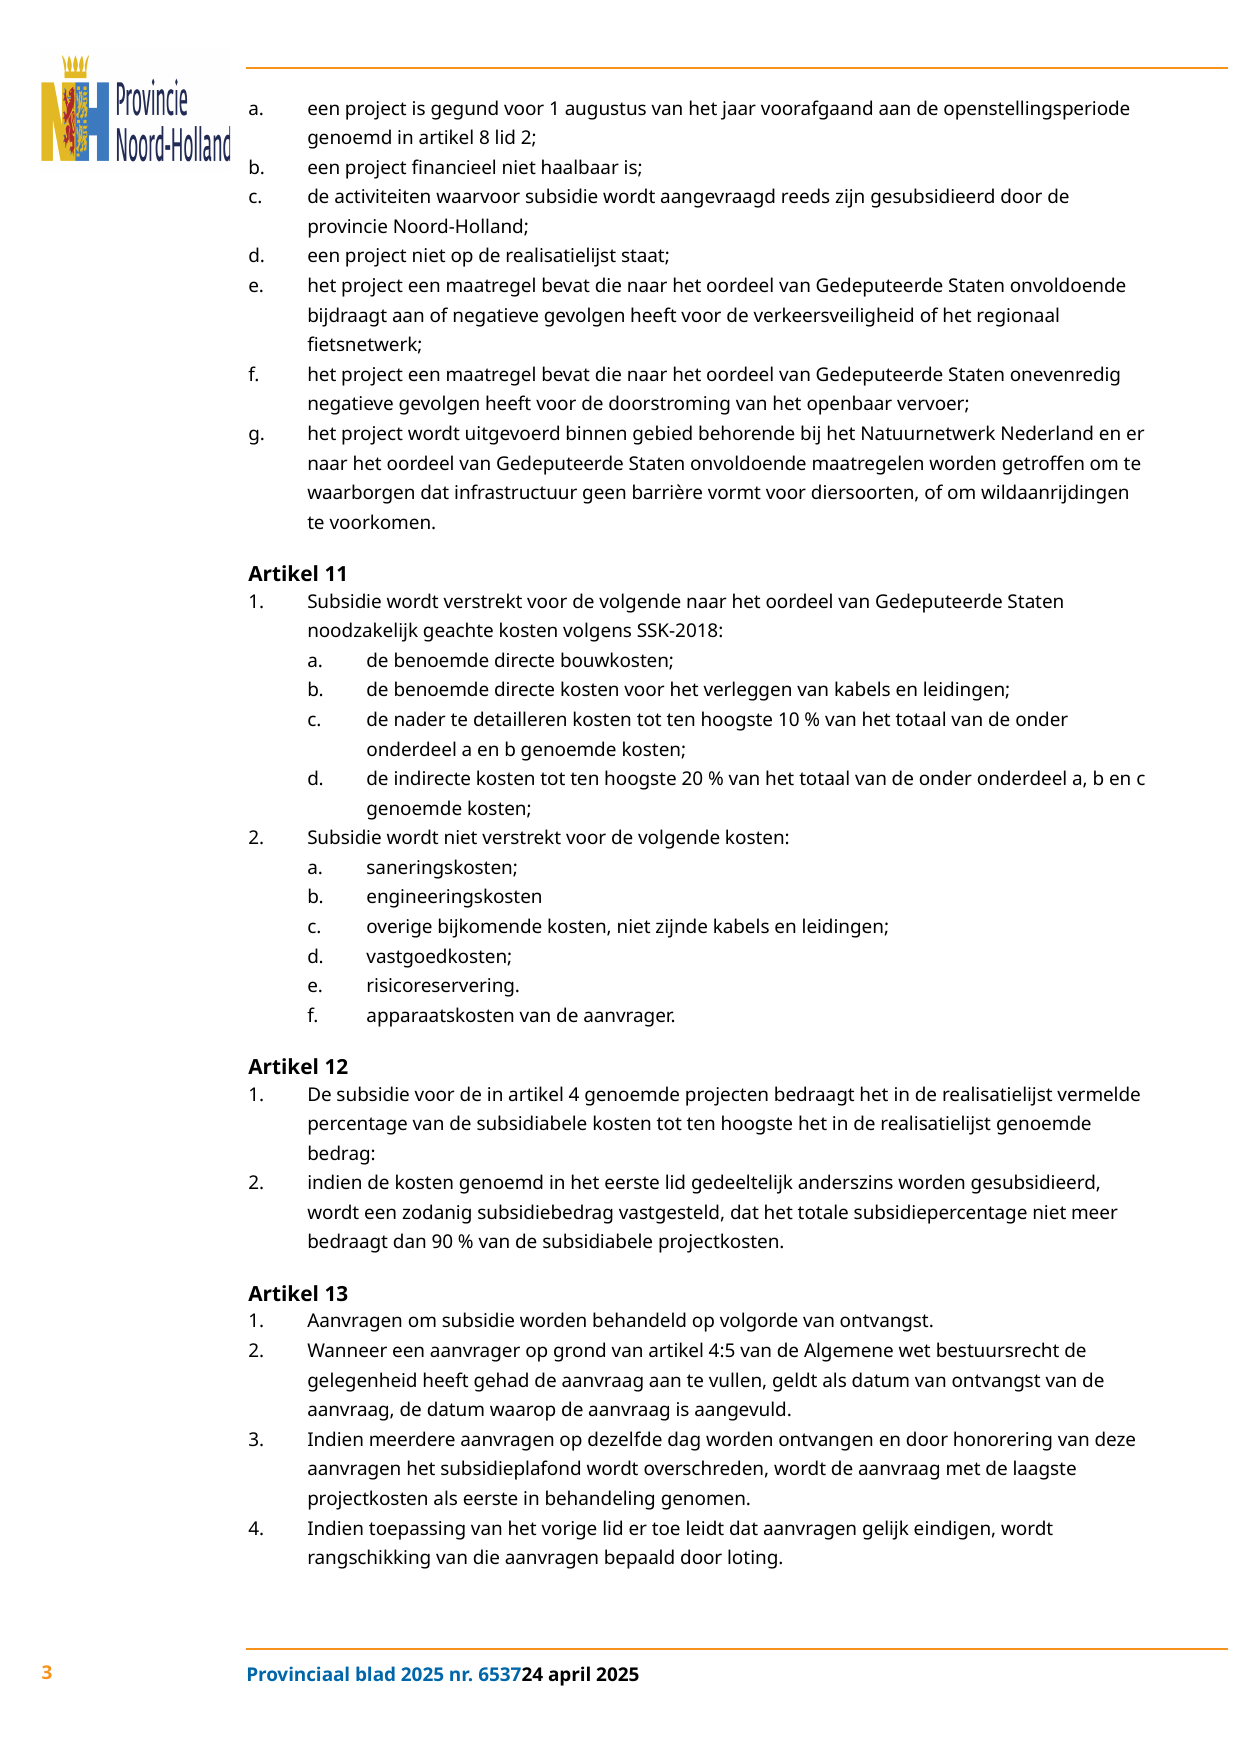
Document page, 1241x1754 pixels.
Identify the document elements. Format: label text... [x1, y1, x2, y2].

list het project een maatregel bevat die naar het oordeel van Gedeputeerde Staten onvoldoende bijdraagt aan of negatieve gevolgen heeft voor de verkeersveiligheid of het regionaal fietsnetwerk; [248, 272, 1152, 357]
list Subsidie wordt niet verstrekt voor de volgende kosten: [248, 824, 1152, 850]
text Artikel 11 [248, 559, 1152, 588]
list De subsidie voor de in artikel 4 genoemde projecten bedraagt het in de realisatielijst vermelde percentage van de subsidiabele kosten tot ten hoogste het in de realisatielijst genoemde bedrag: [248, 1081, 1152, 1166]
picture [41, 47, 231, 172]
list overige bijkomende kosten, niet zijnde kabels en leidingen; [307, 913, 1152, 939]
list het project wordt uitgevoerd binnen gebied behorende bij het Natuurnetwerk Nederland en er naar het oordeel van Gedeputeerde Staten onvoldoende maatregelen worden getroffen om te waarborgen dat infrastructuur geen barrière vormt voor diersoorten, of om wildaanrijdingen te voorkomen. [248, 420, 1152, 535]
list een project financieel niet haalbaar is; [248, 154, 1152, 180]
list vastgoedkosten; [307, 943, 1152, 968]
list Wanneer een aanvrager op grond van artikel 4:5 van de Algemene wet bestuursrecht de gelegenheid heeft gehad de aanvraag aan te vullen, geldt als datum van ontvangst van de aanvraag, de datum waarop de aanvraag is aangevuld. [248, 1337, 1152, 1422]
list engineeringskosten [307, 884, 1152, 909]
list risicoreservering. [307, 972, 1152, 998]
list Aanvragen om subsidie worden behandeld op volgorde van ontvangst. [248, 1308, 1152, 1333]
list de indirecte kosten tot ten hoogste 20 % van het totaal van de onder onderdeel a, b en c genoemde kosten; [307, 765, 1152, 821]
list een project is gegund voor 1 augustus van het jaar voorafgaand aan de openstellingsperiode genoemd in artikel 8 lid 2; [248, 95, 1152, 150]
list de nader te detailleren kosten tot ten hoogste 10 % van het totaal van de onder onderdeel a en b genoemde kosten; [307, 706, 1152, 761]
list Indien meerdere aanvragen op dezelfde dag worden ontvangen en door honorering van deze aanvragen het subsidieplafond wordt overschreden, wordt de aanvraag met de laagste projectkosten als eerste in behandeling genomen. [248, 1426, 1152, 1511]
list saneringskosten; [307, 854, 1152, 880]
list de activiteiten waarvoor subsidie wordt aangevraagd reeds zijn gesubsidieerd door de provincie Noord-Holland; [248, 183, 1152, 239]
list indien de kosten genoemd in het eerste lid gedeeltelijk anderszins worden gesubsidieerd, wordt een zodanig subsidiebedrag vastgesteld, dat het totale subsidiepercentage niet meer bedraagt dan 90 % van de subsidiabele projectkosten. [248, 1169, 1152, 1254]
text Artikel 13 [248, 1279, 1152, 1308]
list de benoemde directe bouwkosten; [307, 647, 1152, 673]
list een project niet op de realisatielijst staat; [248, 243, 1152, 268]
text Artikel 12 [248, 1052, 1152, 1081]
list Indien toepassing van het vorige lid er toe leidt dat aanvragen gelijk eindigen, wordt rangschikking van die aanvragen bepaald door loting. [248, 1515, 1152, 1570]
list de benoemde directe kosten voor het verleggen van kabels en leidingen; [307, 677, 1152, 702]
list apparaatskosten van de aanvrager. [307, 1002, 1152, 1028]
list Subsidie wordt verstrekt voor de volgende naar het oordeel van Gedeputeerde Staten noodzakelijk geachte kosten volgens SSK-2018: [248, 588, 1152, 643]
list het project een maatregel bevat die naar het oordeel van Gedeputeerde Staten onevenredig negatieve gevolgen heeft voor de doorstroming van het openbaar vervoer; [248, 361, 1152, 416]
